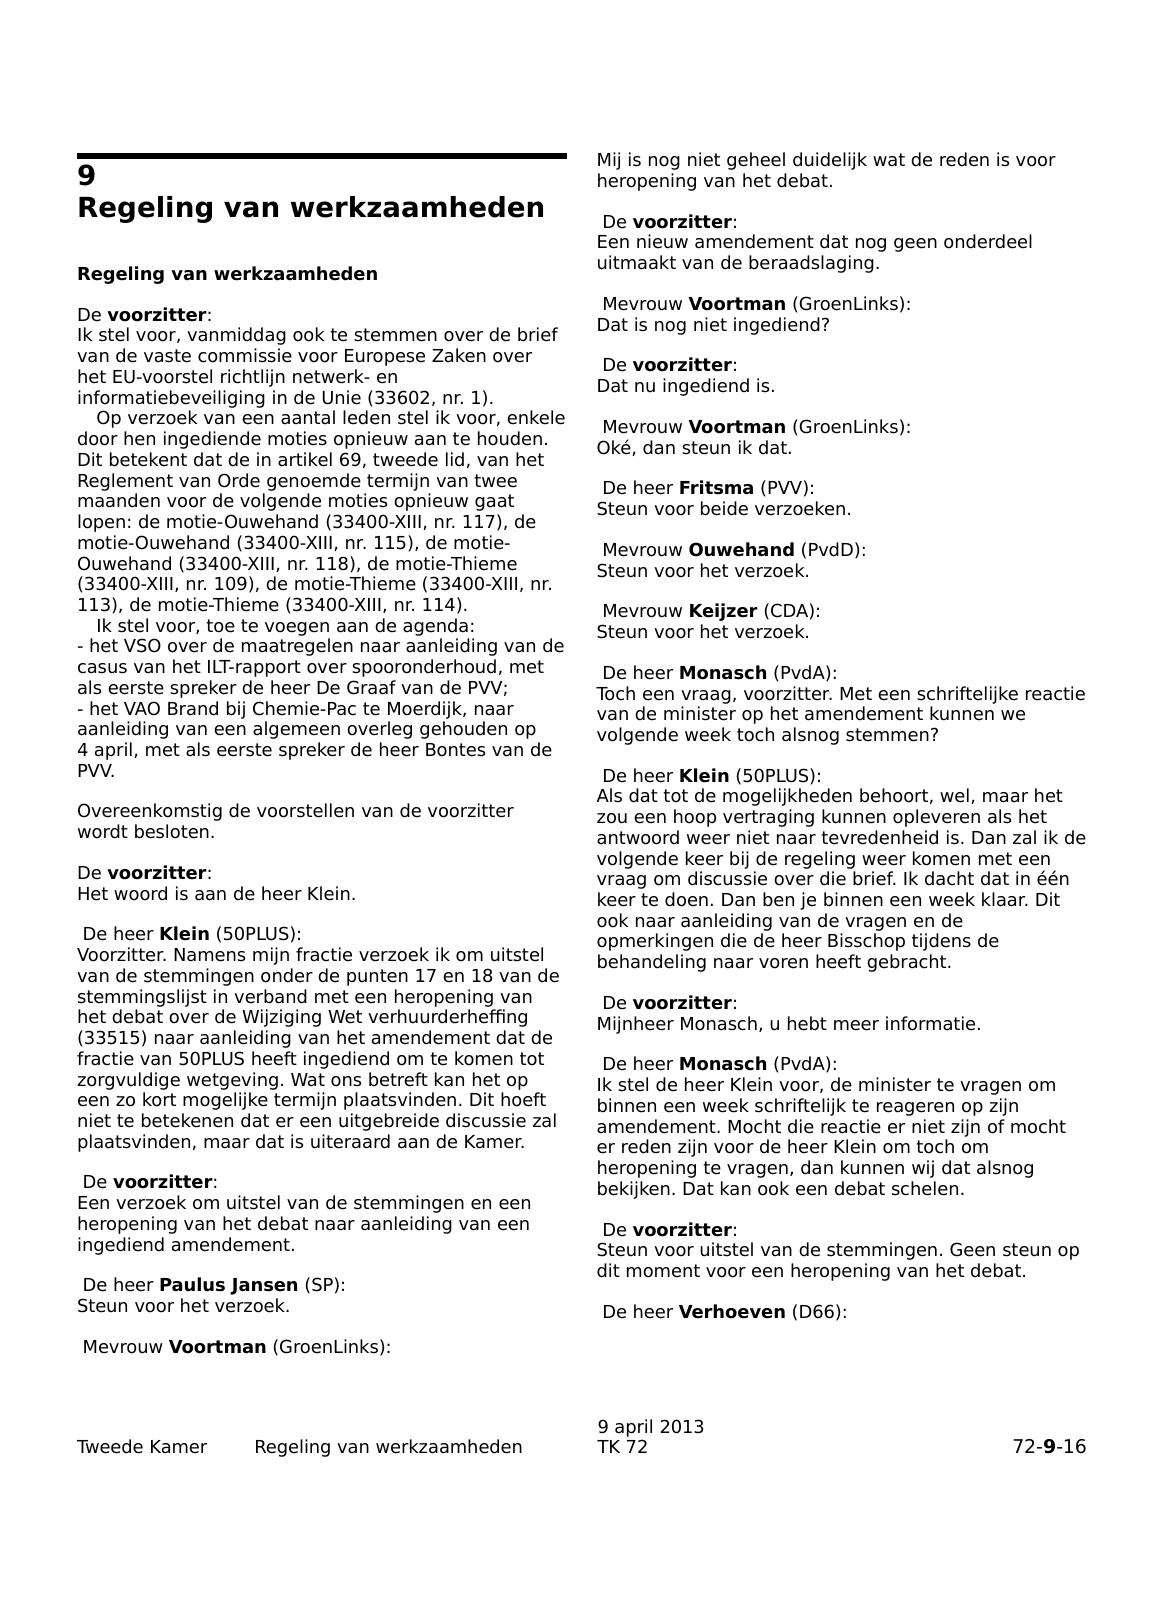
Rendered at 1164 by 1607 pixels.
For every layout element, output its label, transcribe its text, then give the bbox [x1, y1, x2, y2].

text Dat nu ingediend is. [596, 376, 1087, 397]
text De voorzitter: [77, 304, 567, 325]
text De voorzitter: [596, 212, 1087, 232]
text Ik stel voor, toe te voegen aan de agenda: [77, 616, 567, 636]
text Voorzitter. Namens mijn fractie verzoek ik om uitstel van de stemmingen onder de punten 17 en 18 van de stemmingslijst in verband met een heropening van het debat over de Wijziging Wet verhuurderheffing (33515) naar aanleiding van het amendement dat de fractie van 50PLUS heeft ingediend om te komen tot zorgvuldige wetgeving. Wat ons betreft kan het op een zo kort mogelijke termijn plaatsvinden. Dit hoeft niet te betekenen dat er een uitgebreide discussie zal plaatsvinden, maar dat is uiteraard aan de Kamer. [77, 945, 567, 1152]
text Mevrouw Voortman (GroenLinks): [77, 1337, 567, 1357]
text Mijnheer Monasch, u hebt meer informatie. [596, 1013, 1087, 1034]
text Op verzoek van een aantal leden stel ik voor, enkele door hen ingediende moties opnieuw aan te houden. Dit betekent dat de in artikel 69, tweede lid, van het Reglement van Orde genoemde termijn van twee maanden voor de volgende moties opnieuw gaat lopen: de motie-Ouwehand (33400-XIII, nr. 117), de motie-Ouwehand (33400-XIII, nr. 115), de motie-Ouwehand (33400-XIII, nr. 118), de motie-Thieme (33400-XIII, nr. 109), de motie-Thieme (33400-XIII, nr. 113), de motie-Thieme (33400-XIII, nr. 114). [77, 408, 567, 616]
text Ik stel voor, vanmiddag ook te stemmen over de brief van de vaste commissie voor Europese Zaken over het EU-voorstel richtlijn netwerk- en informatiebeveiliging in de Unie (33602, nr. 1). [77, 325, 567, 408]
text De heer Verhoeven (D66): [596, 1302, 1087, 1322]
text Mevrouw Keijzer (CDA): [596, 601, 1087, 622]
text De heer Monasch (PvdA): [596, 1054, 1087, 1075]
text Mevrouw Voortman (GroenLinks): [596, 294, 1087, 314]
text De heer Monasch (PvdA): [596, 663, 1087, 683]
text Oké, dan steun ik dat. [596, 437, 1087, 458]
text Dat is nog niet ingediend? [596, 314, 1087, 335]
text De voorzitter: [596, 993, 1087, 1013]
text Ik stel de heer Klein voor, de minister te vragen om binnen een week schriftelijk te reageren op zijn amendement. Mocht die reactie er niet zijn of mocht er reden zijn voor de heer Klein om toch om heropening te vragen, dan kunnen wij dat alsnog bekijken. Dat kan ook een debat schelen. [596, 1075, 1087, 1199]
text Steun voor het verzoek. [596, 622, 1087, 643]
text Steun voor beide verzoeken. [596, 499, 1087, 520]
text De heer Paulus Jansen (SP): [77, 1275, 567, 1296]
text Overeenkomstig de voorstellen van de voorzitter wordt besloten. [77, 801, 567, 843]
text - het VSO over de maatregelen naar aanleiding van de casus van het ILT-rapport over spooronderhoud, met als eerste spreker de heer De Graaf van de PVV; [77, 636, 567, 698]
text De voorzitter: [596, 1219, 1087, 1240]
text Een verzoek om uitstel van de stemmingen en een heropening van het debat naar aanleiding van een ingediend amendement. [77, 1193, 567, 1255]
text De heer Fritsma (PVV): [596, 478, 1087, 499]
text Steun voor uitstel van de stemmingen. Geen steun op dit moment voor een heropening van het debat. [596, 1240, 1087, 1282]
text De heer Klein (50PLUS): [77, 924, 567, 945]
text Mevrouw Ouwehand (PvdD): [596, 540, 1087, 560]
text De voorzitter: [77, 1172, 567, 1193]
text De voorzitter: [77, 863, 567, 883]
text Mij is nog niet geheel duidelijk wat de reden is voor heropening van het debat. [596, 150, 1087, 192]
text Steun voor het verzoek. [596, 560, 1087, 581]
text Als dat tot de mogelijkheden behoort, wel, maar het zou een hoop vertraging kunnen opleveren als het antwoord weer niet naar tevredenheid is. Dan zal ik de volgende keer bij de regeling weer komen met een vraag om discussie over die brief. Ik dacht dat in één keer te doen. Dan ben je binnen een week klaar. Dit ook naar aanleiding van de vragen en de opmerkingen die de heer Bisschop tijdens de behandeling naar voren heeft gebracht. [596, 786, 1087, 973]
text Mevrouw Voortman (GroenLinks): [596, 417, 1087, 437]
text De voorzitter: [596, 355, 1087, 376]
title 9 Regeling van werkzaamheden [77, 159, 567, 224]
text Steun voor het verzoek. [77, 1296, 567, 1317]
text De heer Klein (50PLUS): [596, 766, 1087, 786]
text Toch een vraag, voorzitter. Met een schriftelijke reactie van de minister op het amendement kunnen we volgende week toch alsnog stemmen? [596, 683, 1087, 746]
text Het woord is aan de heer Klein. [77, 883, 567, 904]
text Regeling van werkzaamheden [77, 264, 567, 284]
text Een nieuw amendement dat nog geen onderdeel uitmaakt van de beraadslaging. [596, 232, 1087, 274]
text - het VAO Brand bij Chemie-Pac te Moerdijk, naar aanleiding van een algemeen overleg gehouden op 4 april, met als eerste spreker de heer Bontes van de PVV. [77, 698, 567, 781]
